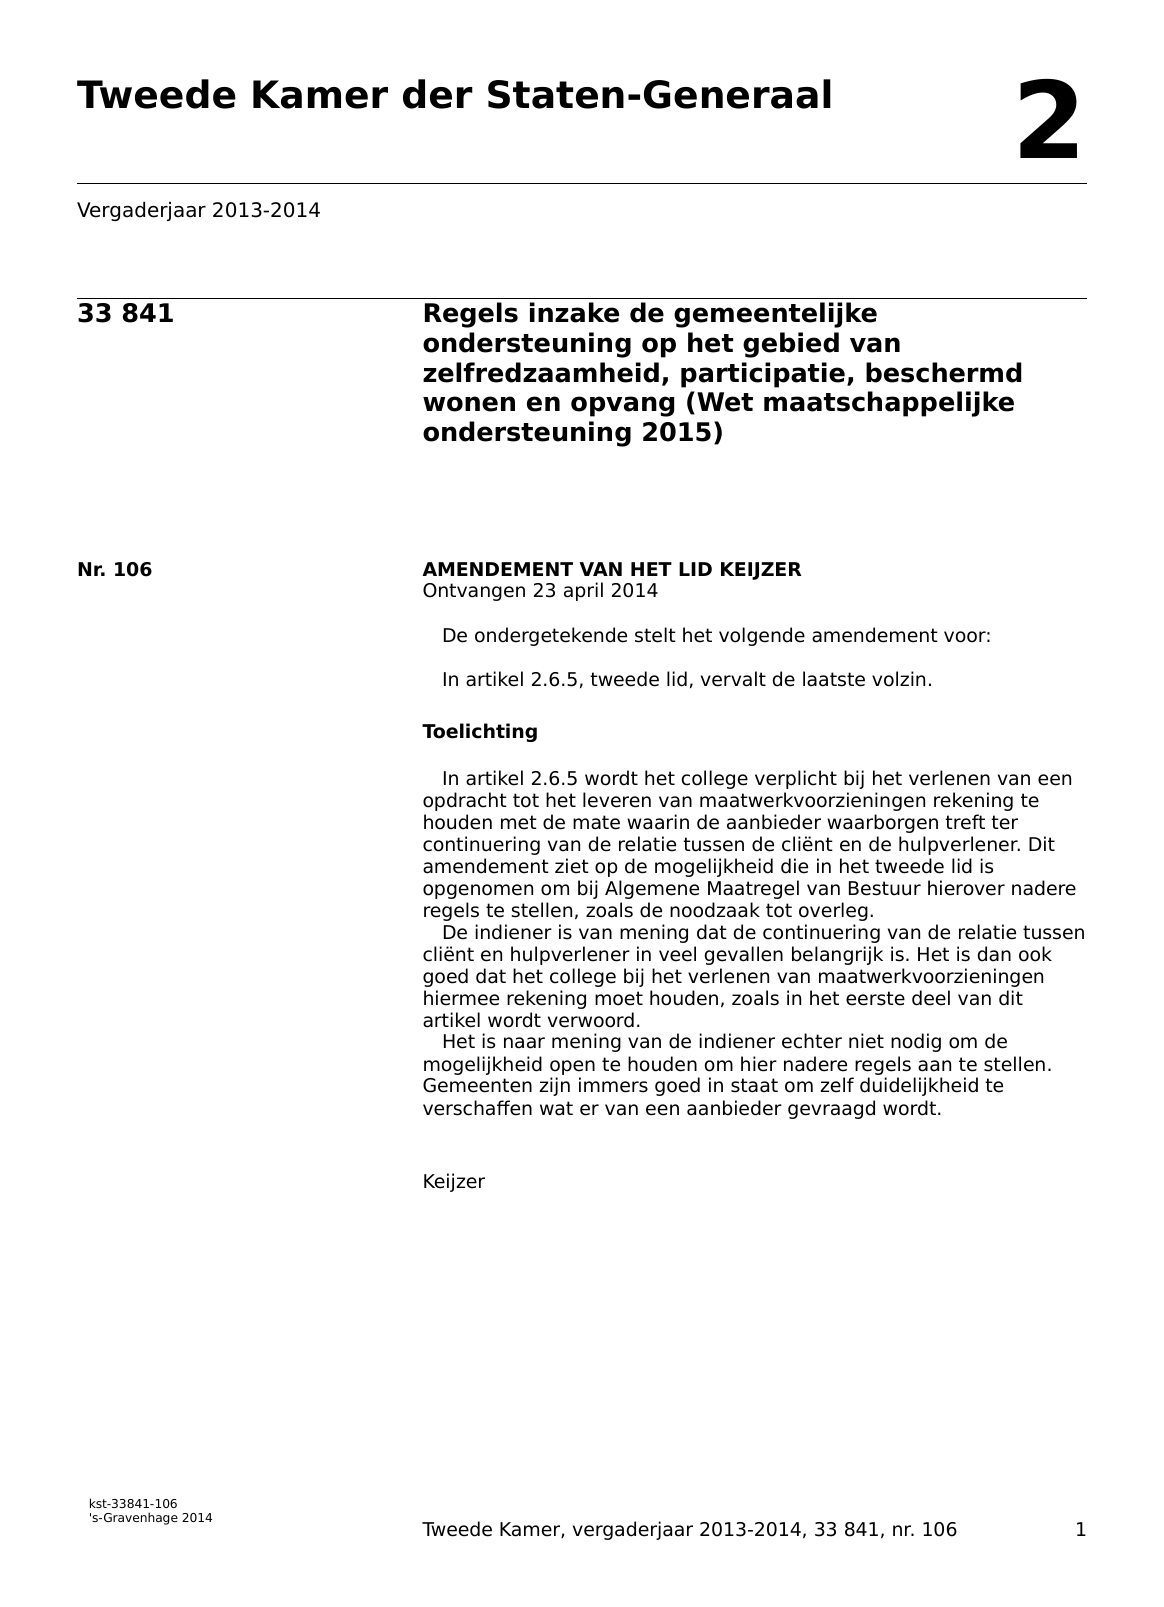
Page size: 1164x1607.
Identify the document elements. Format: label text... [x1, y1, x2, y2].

text Het is naar mening van de indiener echter niet nodig om de mogelijkheid open te houden om hier nadere regels aan te stellen. Gemeenten zijn immers goed in staat om zelf duidelijkheid te verschaffen wat er van een aanbieder gevraagd wordt. [422, 1031, 1087, 1119]
text De indiener is van mening dat de continuering van de relatie tussen cliënt en hulpverlener in veel gevallen belangrijk is. Het is dan ook goed dat het college bij het verlenen van maatwerkvoorzieningen hiermee rekening moet houden, zoals in het eerste deel van dit artikel wordt verwoord. [422, 922, 1087, 1031]
text In artikel 2.6.5 wordt het college verplicht bij het verlenen van een opdracht tot het leveren van maatwerkvoorzieningen rekening te houden met de mate waarin de aanbieder waarborgen treft ter continuering van de relatie tussen de cliënt en de hulpverlener. Dit amendement ziet op de mogelijkheid die in het tweede lid is opgenomen om bij Algemene Maatregel van Bestuur hierover nadere regels te stellen, zoals de noodzaak tot overleg. [422, 768, 1087, 922]
table_header Tweede Kamer der Staten-Generaal [77, 59, 886, 183]
subtitle Nr. 106 AMENDEMENT VAN HET LID KEIJZER [77, 558, 1087, 580]
subtitle Toelichting [422, 721, 1087, 743]
text 's-Gravenhage 2014 [88, 1511, 323, 1525]
table_cell Vergaderjaar 2013-2014 [77, 184, 1087, 298]
text Keijzer [422, 1149, 1087, 1193]
text De ondergetekende stelt het volgende amendement voor: [422, 624, 1087, 647]
table_header 2 [886, 59, 1087, 183]
subtitle 33 841 Regels inzake de gemeentelijke ondersteuning op het gebied van zelfredzaamheid, participatie, beschermd wonen en opvang (Wet maatschappelijke ondersteuning 2015) [77, 299, 1087, 447]
text In artikel 2.6.5, tweede lid, vervalt de laatste volzin. [422, 669, 1087, 691]
text kst-33841-106 [88, 1497, 323, 1511]
text Ontvangen 23 april 2014 [422, 580, 1087, 602]
